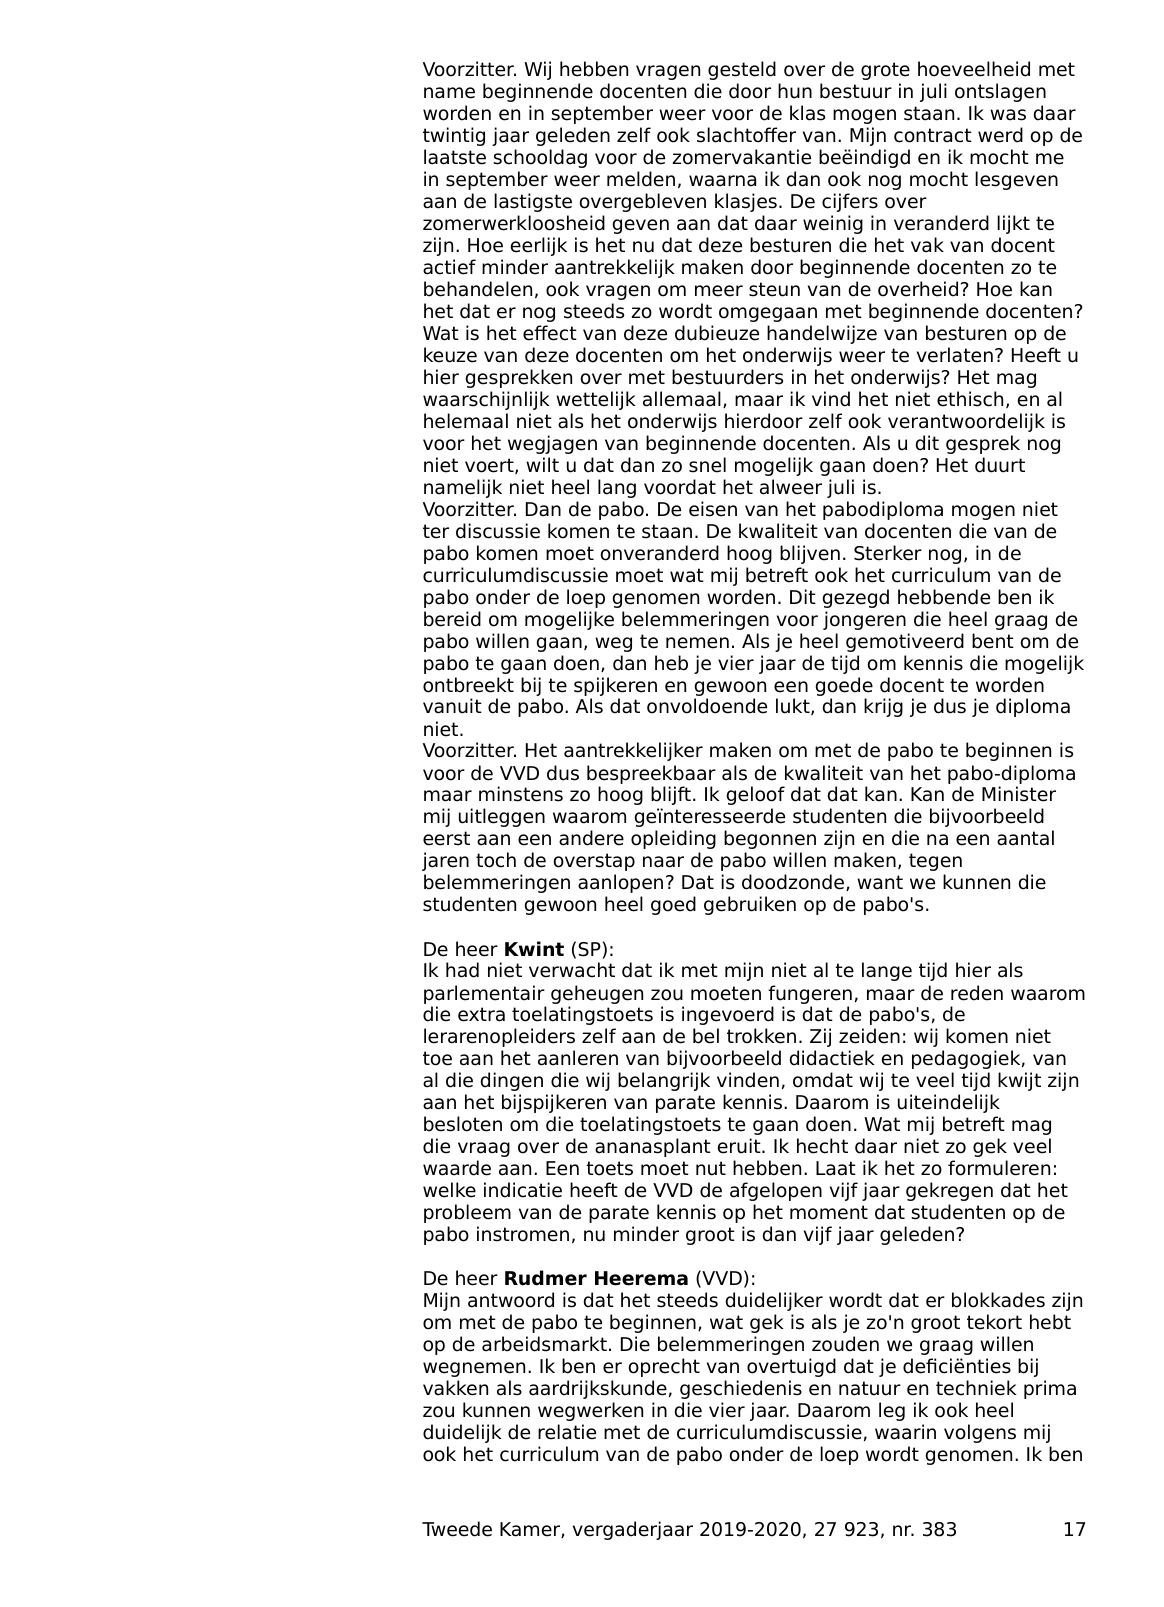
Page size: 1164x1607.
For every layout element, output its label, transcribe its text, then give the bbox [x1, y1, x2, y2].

text Mijn antwoord is dat het steeds duidelijker wordt dat er blokkades zijn om met de pabo te beginnen, wat gek is als je zo'n groot tekort hebt op de arbeidsmarkt. Die belemmeringen zouden we graag willen wegnemen. Ik ben er oprecht van overtuigd dat je deficiënties bij vakken als aardrijkskunde, geschiedenis en natuur en techniek prima zou kunnen wegwerken in die vier jaar. Daarom leg ik ook heel duidelijk de relatie met de curriculumdiscussie, waarin volgens mij ook het curriculum van de pabo onder de loep wordt genomen. Ik ben [422, 1290, 1087, 1466]
text De heer Kwint (SP): [422, 938, 1087, 960]
text De heer Rudmer Heerema (VVD): [422, 1268, 1087, 1290]
text Ik had niet verwacht dat ik met mijn niet al te lange tijd hier als parlementair geheugen zou moeten fungeren, maar de reden waarom die extra toelatingstoets is ingevoerd is dat de pabo's, de lerarenopleiders zelf aan de bel trokken. Zij zeiden: wij komen niet toe aan het aanleren van bijvoorbeeld didactiek en pedagogiek, van al die dingen die wij belangrijk vinden, omdat wij te veel tijd kwijt zijn aan het bijspijkeren van parate kennis. Daarom is uiteindelijk besloten om die toelatingstoets te gaan doen. Wat mij betreft mag die vraag over de ananasplant eruit. Ik hecht daar niet zo gek veel waarde aan. Een toets moet nut hebben. Laat ik het zo formuleren: welke indicatie heeft de VVD de afgelopen vijf jaar gekregen dat het probleem van de parate kennis op het moment dat studenten op de pabo instromen, nu minder groot is dan vijf jaar geleden? [422, 960, 1087, 1246]
text Voorzitter. Wij hebben vragen gesteld over de grote hoeveelheid met name beginnende docenten die door hun bestuur in juli ontslagen worden en in september weer voor de klas mogen staan. Ik was daar twintig jaar geleden zelf ook slachtoffer van. Mijn contract werd op de laatste schooldag voor de zomervakantie beëindigd en ik mocht me in september weer melden, waarna ik dan ook nog mocht lesgeven aan de lastigste overgebleven klasjes. De cijfers over zomerwerkloosheid geven aan dat daar weinig in veranderd lijkt te zijn. Hoe eerlijk is het nu dat deze besturen die het vak van docent actief minder aantrekkelijk maken door beginnende docenten zo te behandelen, ook vragen om meer steun van de overheid? Hoe kan het dat er nog steeds zo wordt omgegaan met beginnende docenten? Wat is het effect van deze dubieuze handelwijze van besturen op de keuze van deze docenten om het onderwijs weer te verlaten? Heeft u hier gesprekken over met bestuurders in het onderwijs? Het mag waarschijnlijk wettelijk allemaal, maar ik vind het niet ethisch, en al helemaal niet als het onderwijs hierdoor zelf ook verantwoordelijk is voor het wegjagen van beginnende docenten. Als u dit gesprek nog niet voert, wilt u dat dan zo snel mogelijk gaan doen? Het duurt namelijk niet heel lang voordat het alweer juli is. [422, 59, 1087, 499]
text Voorzitter. Dan de pabo. De eisen van het pabodiploma mogen niet ter discussie komen te staan. De kwaliteit van docenten die van de pabo komen moet onveranderd hoog blijven. Sterker nog, in de curriculumdiscussie moet wat mij betreft ook het curriculum van de pabo onder de loep genomen worden. Dit gezegd hebbende ben ik bereid om mogelijke belemmeringen voor jongeren die heel graag de pabo willen gaan, weg te nemen. Als je heel gemotiveerd bent om de pabo te gaan doen, dan heb je vier jaar de tijd om kennis die mogelijk ontbreekt bij te spijkeren en gewoon een goede docent te worden vanuit de pabo. Als dat onvoldoende lukt, dan krijg je dus je diploma niet. [422, 499, 1087, 740]
text Voorzitter. Het aantrekkelijker maken om met de pabo te beginnen is voor de VVD dus bespreekbaar als de kwaliteit van het pabo-diploma maar minstens zo hoog blijft. Ik geloof dat dat kan. Kan de Minister mij uitleggen waarom geïnteresseerde studenten die bijvoorbeeld eerst aan een andere opleiding begonnen zijn en die na een aantal jaren toch de overstap naar de pabo willen maken, tegen belemmeringen aanlopen? Dat is doodzonde, want we kunnen die studenten gewoon heel goed gebruiken op de pabo's. [422, 740, 1087, 916]
